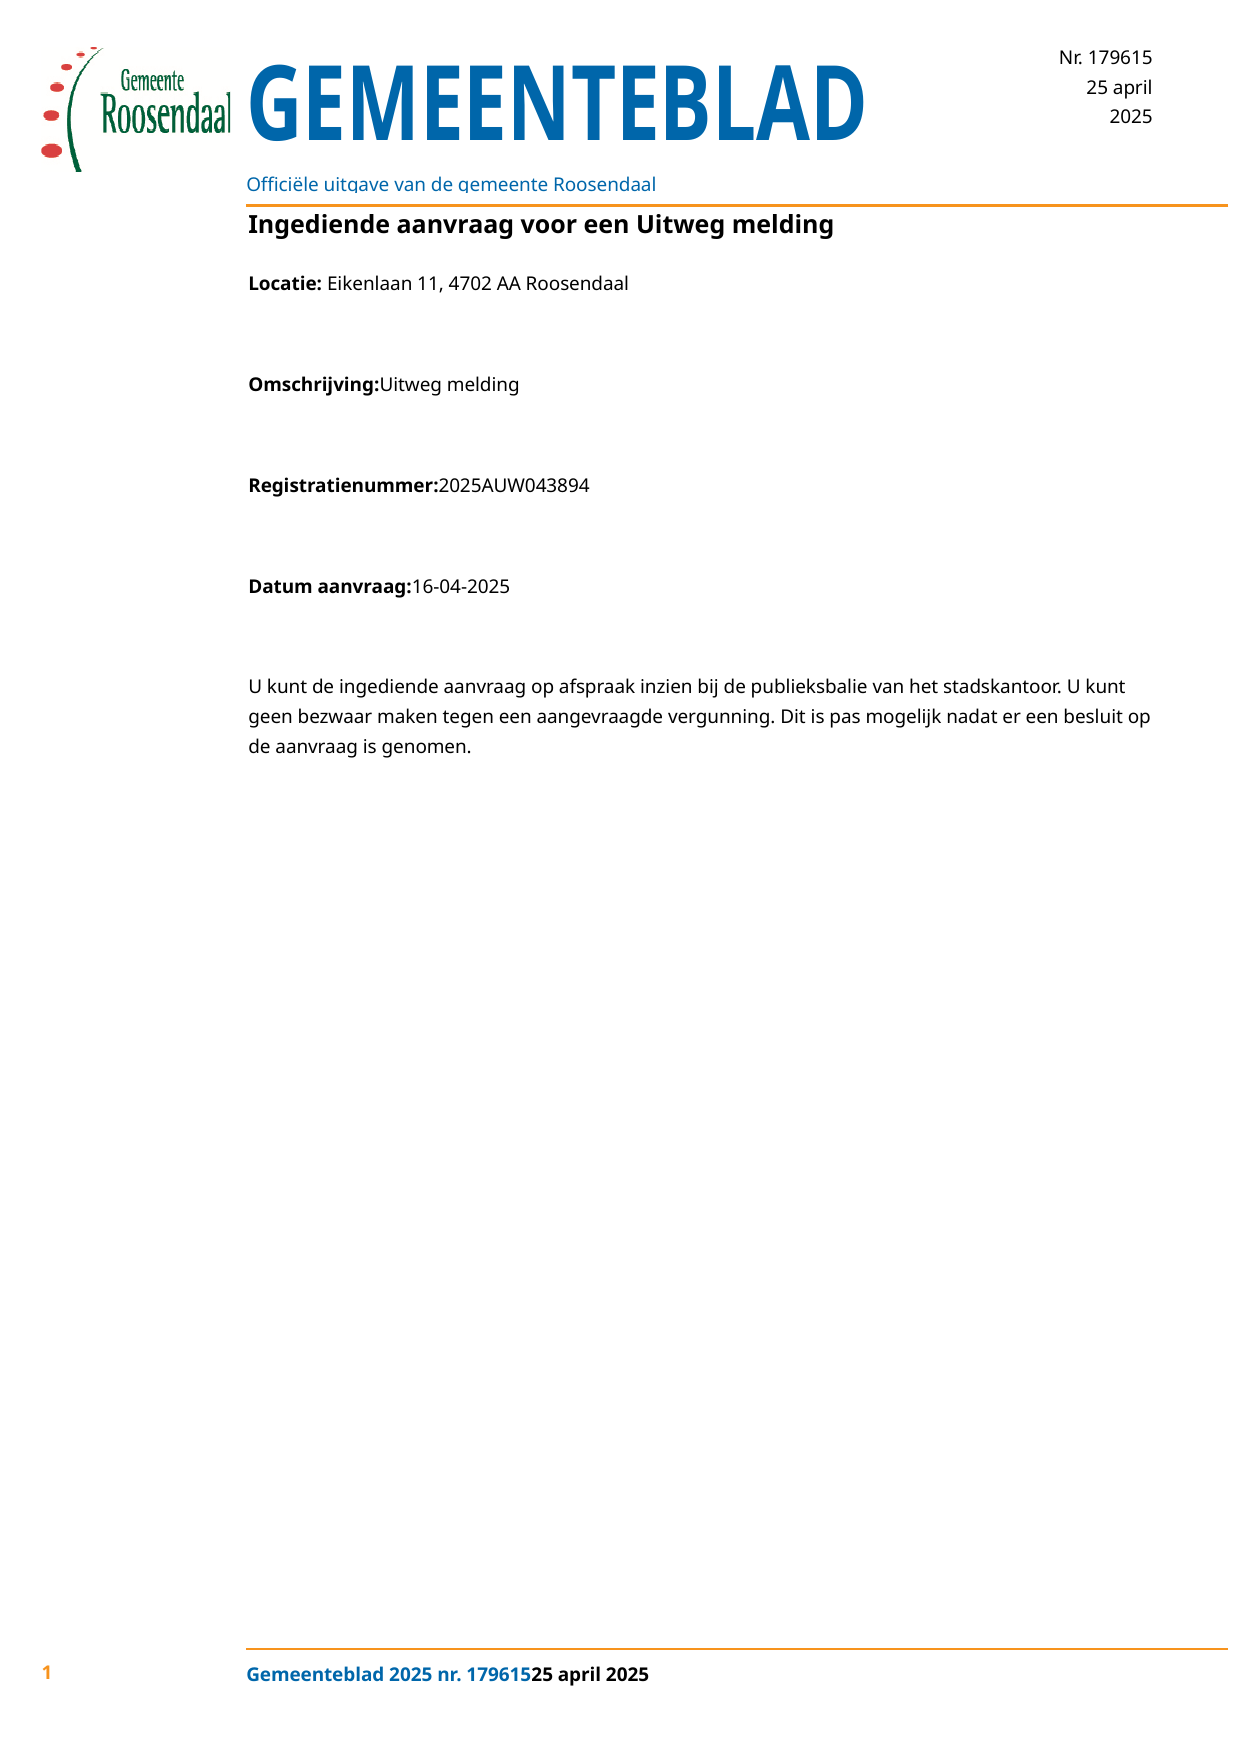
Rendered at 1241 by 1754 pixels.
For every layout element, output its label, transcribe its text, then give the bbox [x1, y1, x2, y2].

text Ingediende aanvraag voor een Uitweg melding [248, 207, 1152, 241]
text Locatie: Eikenlaan 11, 4702 AA Roosendaal [248, 270, 1152, 296]
text Omschrijving:Uitweg melding [248, 371, 1152, 397]
picture [41, 47, 231, 172]
text U kunt de ingediende aanvraag op afspraak inzien bij de publieksbalie van het stadskantoor. U kunt geen bezwaar maken tegen een aangevraagde vergunning. Dit is pas mogelijk nadat er een besluit op de aanvraag is genomen. [248, 674, 1152, 758]
text Registratienummer:2025AUW043894 [248, 472, 1152, 498]
text Datum aanvraag:16-04-2025 [248, 573, 1152, 598]
